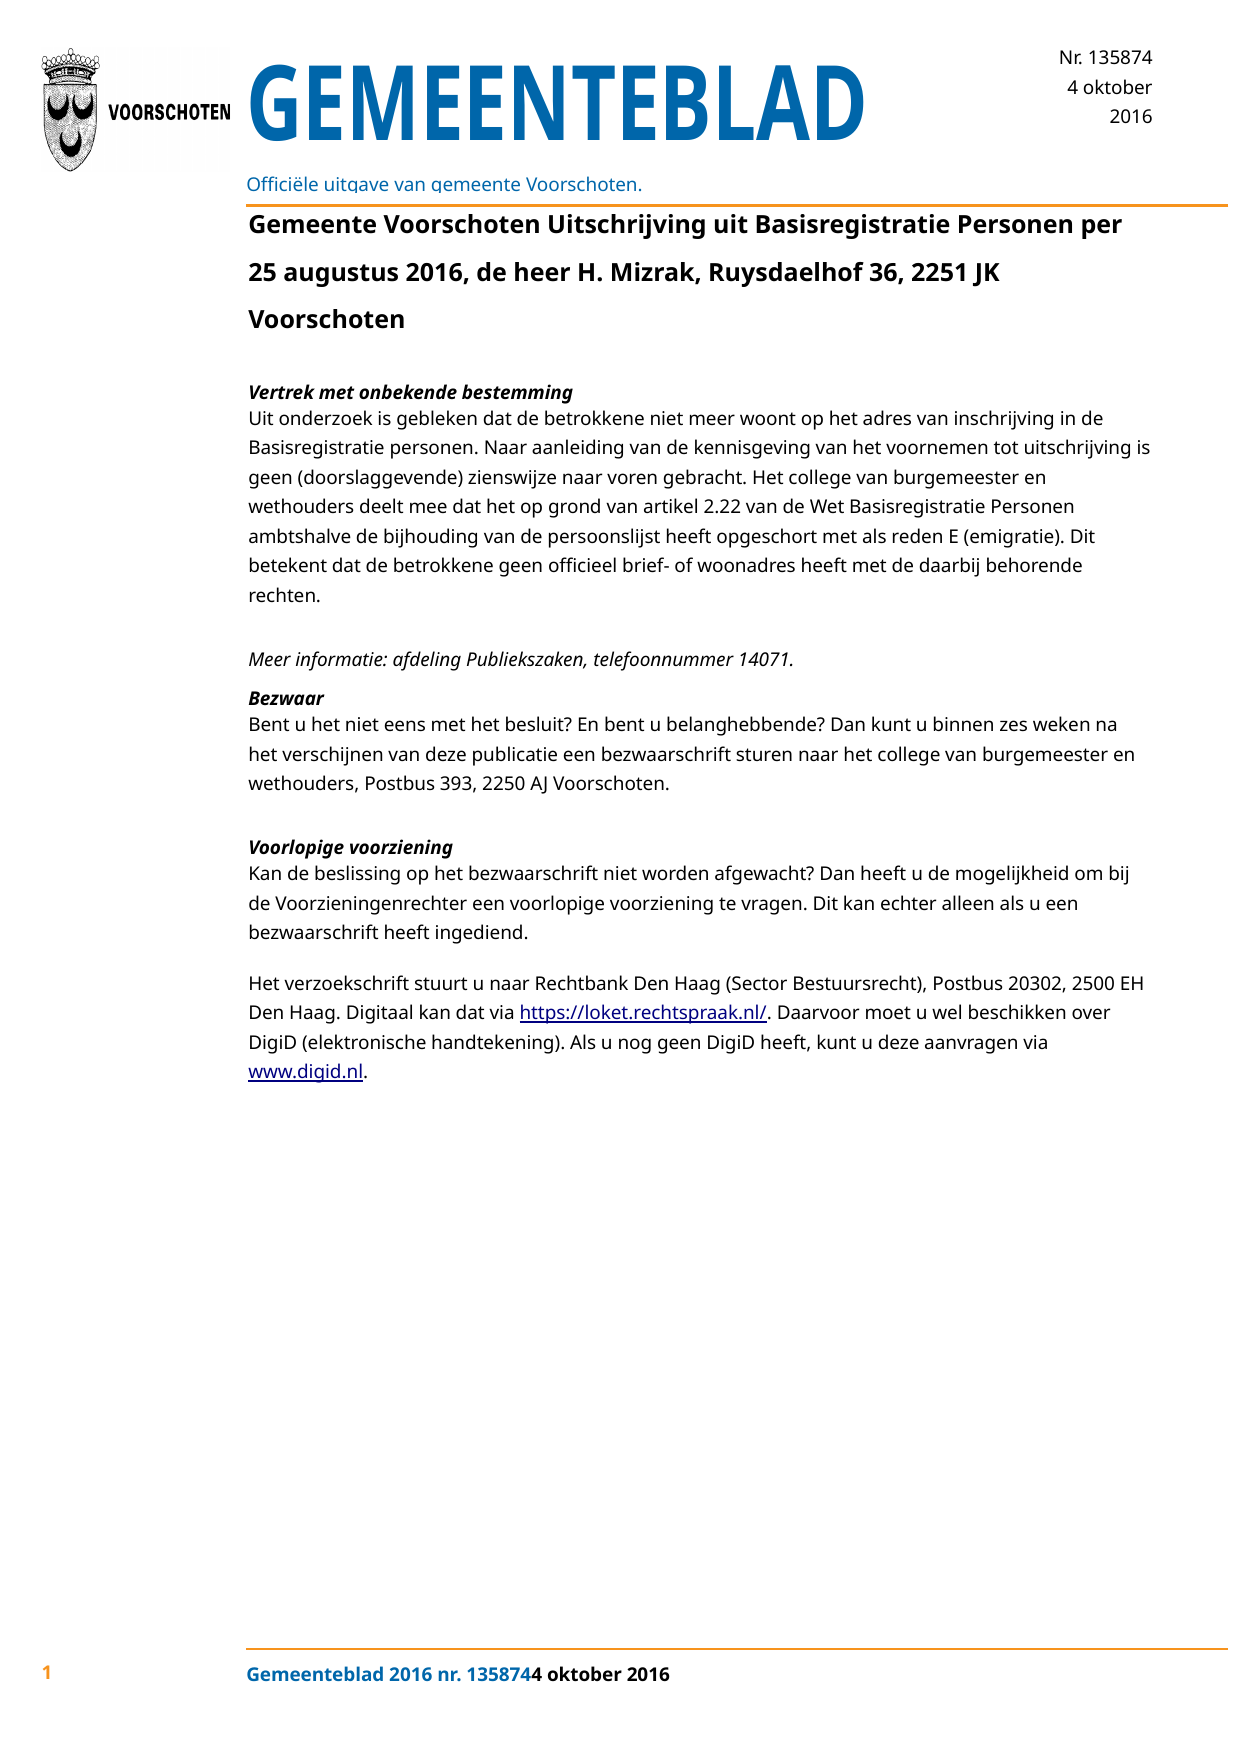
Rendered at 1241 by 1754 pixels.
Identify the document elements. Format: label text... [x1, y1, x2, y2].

text Meer informatie: afdeling Publiekszaken, telefoonnummer 14071. [248, 646, 1152, 672]
text Kan de beslissing op het bezwaarschrift niet worden afgewacht? Dan heeft u de mogelijkheid om bij de Voorzieningenrechter een voorlopige voorziening te vragen. Dit kan echter alleen als u een bezwaarschrift heeft ingediend. [248, 860, 1152, 945]
text Bent u het niet eens met het besluit? En bent u belanghebbende? Dan kunt u binnen zes weken na het verschijnen van deze publicatie een bezwaarschrift sturen naar het college van burgemeester en wethouders, Postbus 393, 2250 AJ Voorschoten. [248, 711, 1152, 796]
text Voorlopige voorziening [248, 834, 1152, 860]
text Het verzoekschrift stuurt u naar Rechtbank Den Haag (Sector Bestuursrecht), Postbus 20302, 2500 EH Den Haag. Digitaal kan dat via https://loket.rechtspraak.nl/. Daarvoor moet u wel beschikken over DigiD (elektronische handtekening). Als u nog geen DigiD heeft, kunt u deze aanvragen via www.digid.nl. [248, 970, 1152, 1084]
picture [41, 47, 231, 172]
text Uit onderzoek is gebleken dat de betrokkene niet meer woont op het adres van inschrijving in de Basisregistratie personen. Naar aanleiding van de kennisgeving van het voornemen tot uitschrijving is geen (doorslaggevende) zienswijze naar voren gebracht. Het college van burgemeester en wethouders deelt mee dat het op grond van artikel 2.22 van de Wet Basisregistratie Personen ambtshalve de bijhouding van de persoonslijst heeft opgeschort met als reden E (emigratie). Dit betekent dat de betrokkene geen officieel brief- of woonadres heeft met de daarbij behorende rechten. [248, 405, 1152, 608]
text Gemeente Voorschoten Uitschrijving uit Basisregistratie Personen per 25 augustus 2016, de heer H. Mizrak, Ruysdaelhof 36, 2251 JK Voorschoten [248, 207, 1152, 336]
text Vertrek met onbekende bestemming [248, 379, 1152, 405]
text Bezwaar [248, 686, 1152, 711]
